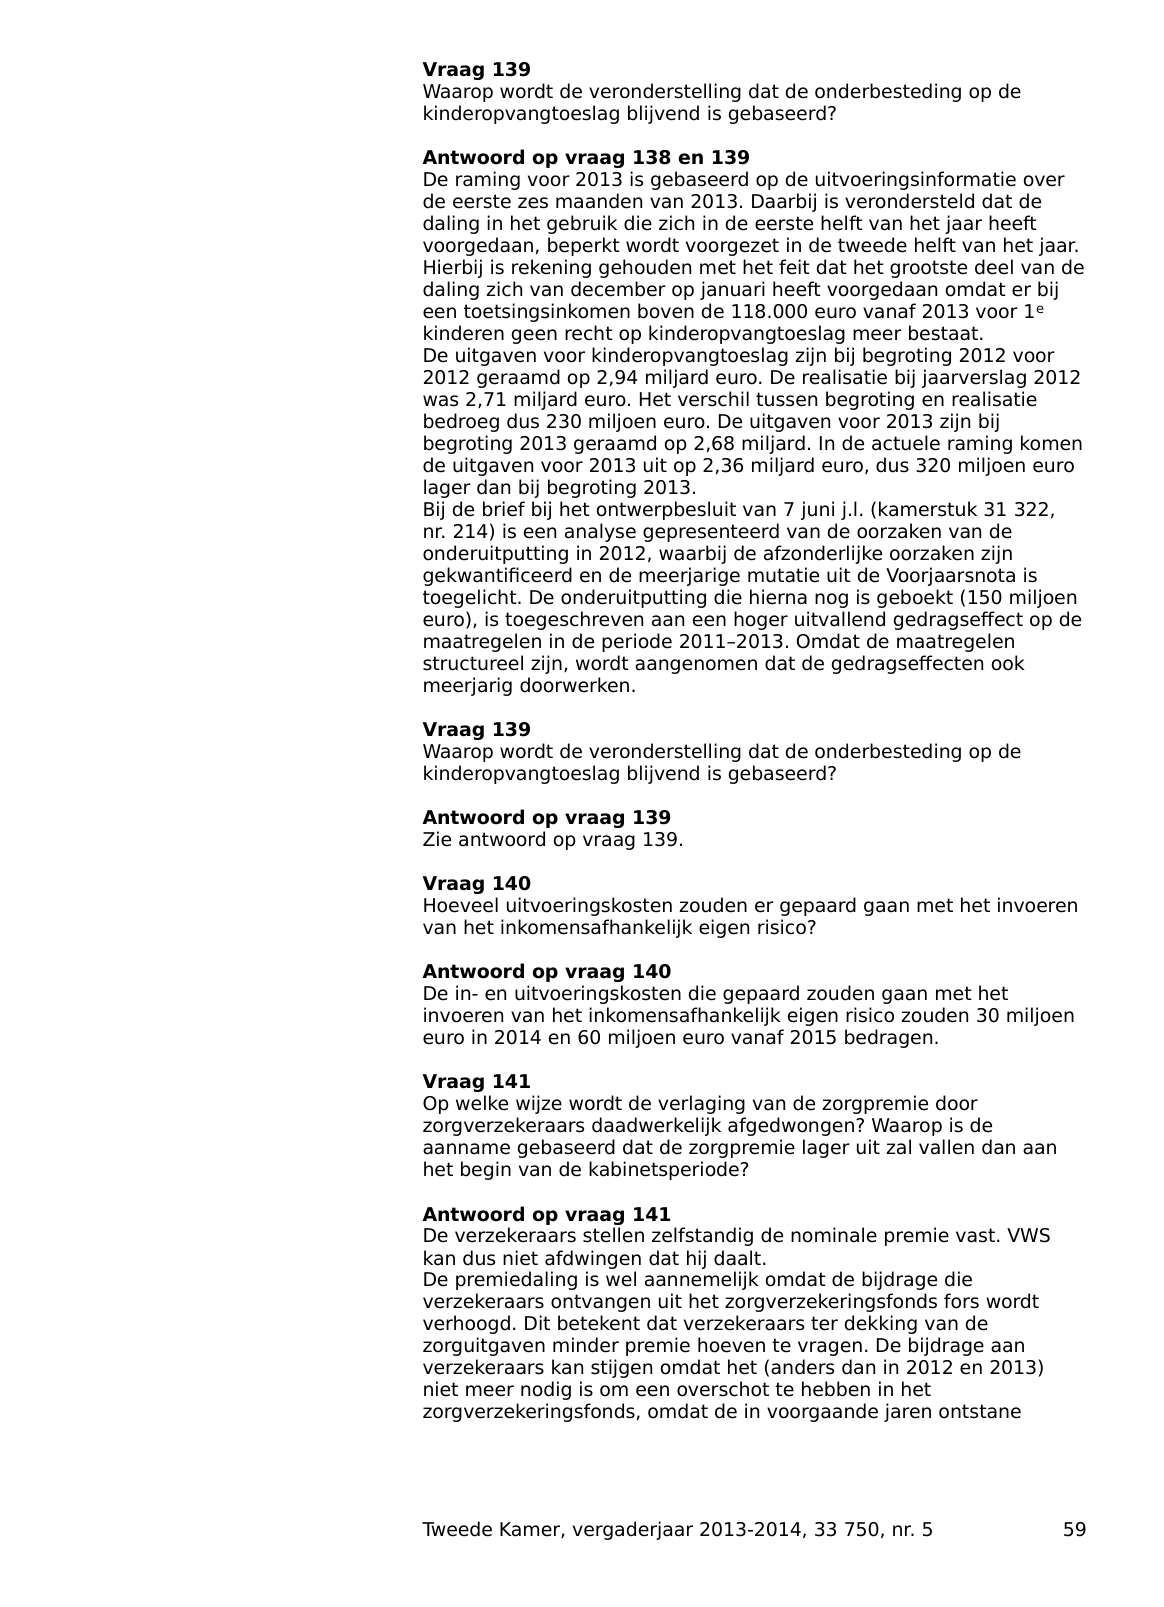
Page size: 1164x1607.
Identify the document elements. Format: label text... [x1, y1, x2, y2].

text De uitgaven voor kinderopvangtoeslag zijn bij begroting 2012 voor 2012 geraamd op 2,94 miljard euro. De realisatie bij jaarverslag 2012 was 2,71 miljard euro. Het verschil tussen begroting en realisatie bedroeg dus 230 miljoen euro. De uitgaven voor 2013 zijn bij begroting 2013 geraamd op 2,68 miljard. In de actuele raming komen de uitgaven voor 2013 uit op 2,36 miljard euro, dus 320 miljoen euro lager dan bij begroting 2013. [422, 345, 1087, 499]
text Hoeveel uitvoeringskosten zouden er gepaard gaan met het invoeren van het inkomensafhankelijk eigen risico? [422, 895, 1087, 939]
text De in- en uitvoeringskosten die gepaard zouden gaan met het invoeren van het inkomensafhankelijk eigen risico zouden 30 miljoen euro in 2014 en 60 miljoen euro vanaf 2015 bedragen. [422, 983, 1087, 1049]
text Zie antwoord op vraag 139. [422, 829, 1087, 851]
text Vraag 139 [422, 59, 1087, 81]
text Waarop wordt de veronderstelling dat de onderbesteding op de kinderopvangtoeslag blijvend is gebaseerd? [422, 741, 1087, 785]
text Antwoord op vraag 139 [422, 807, 1087, 829]
text Antwoord op vraag 140 [422, 961, 1087, 983]
text Vraag 139 [422, 719, 1087, 741]
text Vraag 141 [422, 1071, 1087, 1093]
text Antwoord op vraag 138 en 139 [422, 147, 1087, 169]
text Vraag 140 [422, 873, 1087, 895]
text Antwoord op vraag 141 [422, 1203, 1087, 1225]
text Waarop wordt de veronderstelling dat de onderbesteding op de kinderopvangtoeslag blijvend is gebaseerd? [422, 81, 1087, 125]
text Bij de brief bij het ontwerpbesluit van 7 juni j.l. (kamerstuk 31 322, nr. 214) is een analyse gepresenteerd van de oorzaken van de onderuitputting in 2012, waarbij de afzonderlijke oorzaken zijn gekwantificeerd en de meerjarige mutatie uit de Voorjaarsnota is toegelicht. De onderuitputting die hierna nog is geboekt (150 miljoen euro), is toegeschreven aan een hoger uitvallend gedragseffect op de maatregelen in de periode 2011–2013. Omdat de maatregelen structureel zijn, wordt aangenomen dat de gedragseffecten ook meerjarig doorwerken. [422, 499, 1087, 697]
text De raming voor 2013 is gebaseerd op de uitvoeringsinformatie over de eerste zes maanden van 2013. Daarbij is verondersteld dat de daling in het gebruik die zich in de eerste helft van het jaar heeft voorgedaan, beperkt wordt voorgezet in de tweede helft van het jaar. Hierbij is rekening gehouden met het feit dat het grootste deel van de daling zich van december op januari heeft voorgedaan omdat er bij een toetsingsinkomen boven de 118.000 euro vanaf 2013 voor 1e kinderen geen recht op kinderopvangtoeslag meer bestaat. [422, 169, 1087, 345]
text Op welke wijze wordt de verlaging van de zorgpremie door zorgverzekeraars daadwerkelijk afgedwongen? Waarop is de aanname gebaseerd dat de zorgpremie lager uit zal vallen dan aan het begin van de kabinetsperiode? [422, 1093, 1087, 1181]
text De premiedaling is wel aannemelijk omdat de bijdrage die verzekeraars ontvangen uit het zorgverzekeringsfonds fors wordt verhoogd. Dit betekent dat verzekeraars ter dekking van de zorguitgaven minder premie hoeven te vragen. De bijdrage aan verzekeraars kan stijgen omdat het (anders dan in 2012 en 2013) niet meer nodig is om een overschot te hebben in het zorgverzekeringsfonds, omdat de in voorgaande jaren ontstane [422, 1269, 1087, 1423]
text De verzekeraars stellen zelfstandig de nominale premie vast. VWS kan dus niet afdwingen dat hij daalt. [422, 1225, 1087, 1269]
